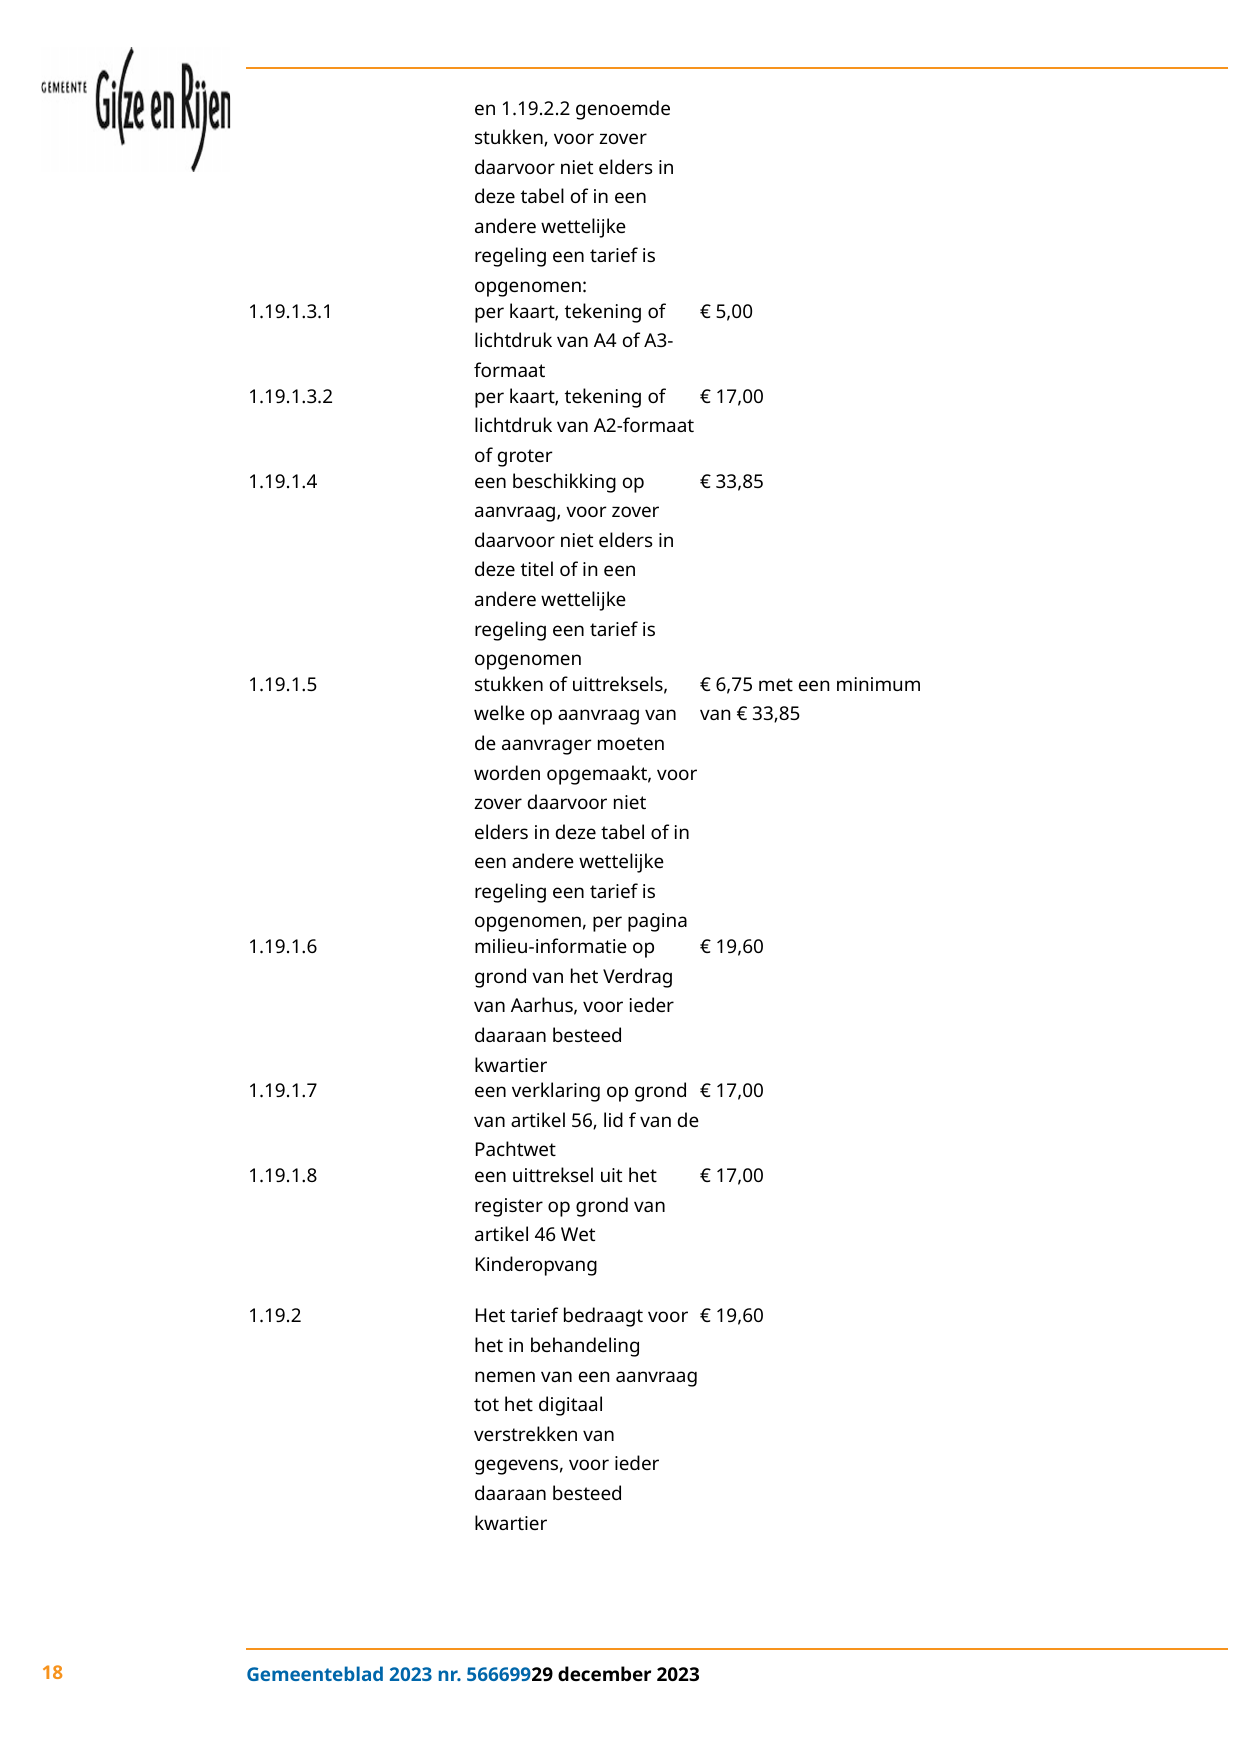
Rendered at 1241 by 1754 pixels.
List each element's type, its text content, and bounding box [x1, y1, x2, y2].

table_cell [474, 1277, 700, 1303]
table_cell 1.19.1.5 [248, 671, 474, 933]
picture [41, 47, 231, 172]
table_cell € 33,85 [700, 468, 926, 671]
table_cell [248, 95, 474, 298]
table_cell [248, 1535, 926, 1561]
table_cell 1.19.1.6 [248, 934, 474, 1077]
table_cell en 1.19.2.2 genoemde stukken, voor zover daarvoor niet elders in deze tabel of in een andere wettelijke regeling een tarief is opgenomen: [474, 95, 700, 298]
table_cell 1.19.1.4 [248, 468, 474, 671]
table_cell 1.19.1.7 [248, 1078, 474, 1162]
table_cell € 17,00 [700, 1078, 926, 1162]
table_cell milieu-informatie op grond van het Verdrag van Aarhus, voor ieder daaraan besteed kwartier [474, 934, 700, 1077]
table_cell Het tarief bedraagt voor het in behandeling nemen van een aanvraag tot het digitaal verstrekken van gegevens, voor ieder daaraan besteed kwartier [474, 1303, 700, 1535]
table_cell een verklaring op grond van artikel 56, lid f van de Pachtwet [474, 1078, 700, 1162]
table_cell € 19,60 [700, 1303, 926, 1535]
table_cell per kaart, tekening of lichtdruk van A2-formaat of groter [474, 383, 700, 468]
table_cell per kaart, tekening of lichtdruk van A4 of A3-formaat [474, 298, 700, 383]
table_cell € 17,00 [700, 383, 926, 468]
table_cell [248, 1277, 474, 1303]
table_cell stukken of uittreksels, welke op aanvraag van de aanvrager moeten worden opgemaakt, voor zover daarvoor niet elders in deze tabel of in een andere wettelijke regeling een tarief is opgenomen, per pagina [474, 671, 700, 933]
table_cell een beschikking op aanvraag, voor zover daarvoor niet elders in deze titel of in een andere wettelijke regeling een tarief is opgenomen [474, 468, 700, 671]
table_cell 1.19.1.3.1 [248, 298, 474, 383]
table_cell [700, 1277, 926, 1303]
table_cell 1.19.2 [248, 1303, 474, 1535]
table_cell [700, 95, 926, 298]
table_cell 1.19.1.3.2 [248, 383, 474, 468]
table_cell € 19,60 [700, 934, 926, 1077]
table_cell € 6,75 met een minimum van € 33,85 [700, 671, 926, 933]
table_cell een uittreksel uit het register op grond van artikel 46 Wet Kinderopvang [474, 1163, 700, 1277]
table_cell € 5,00 [700, 298, 926, 383]
table_cell 1.19.1.8 [248, 1163, 474, 1277]
table_cell € 17,00 [700, 1163, 926, 1277]
table_cell [248, 1561, 926, 1587]
